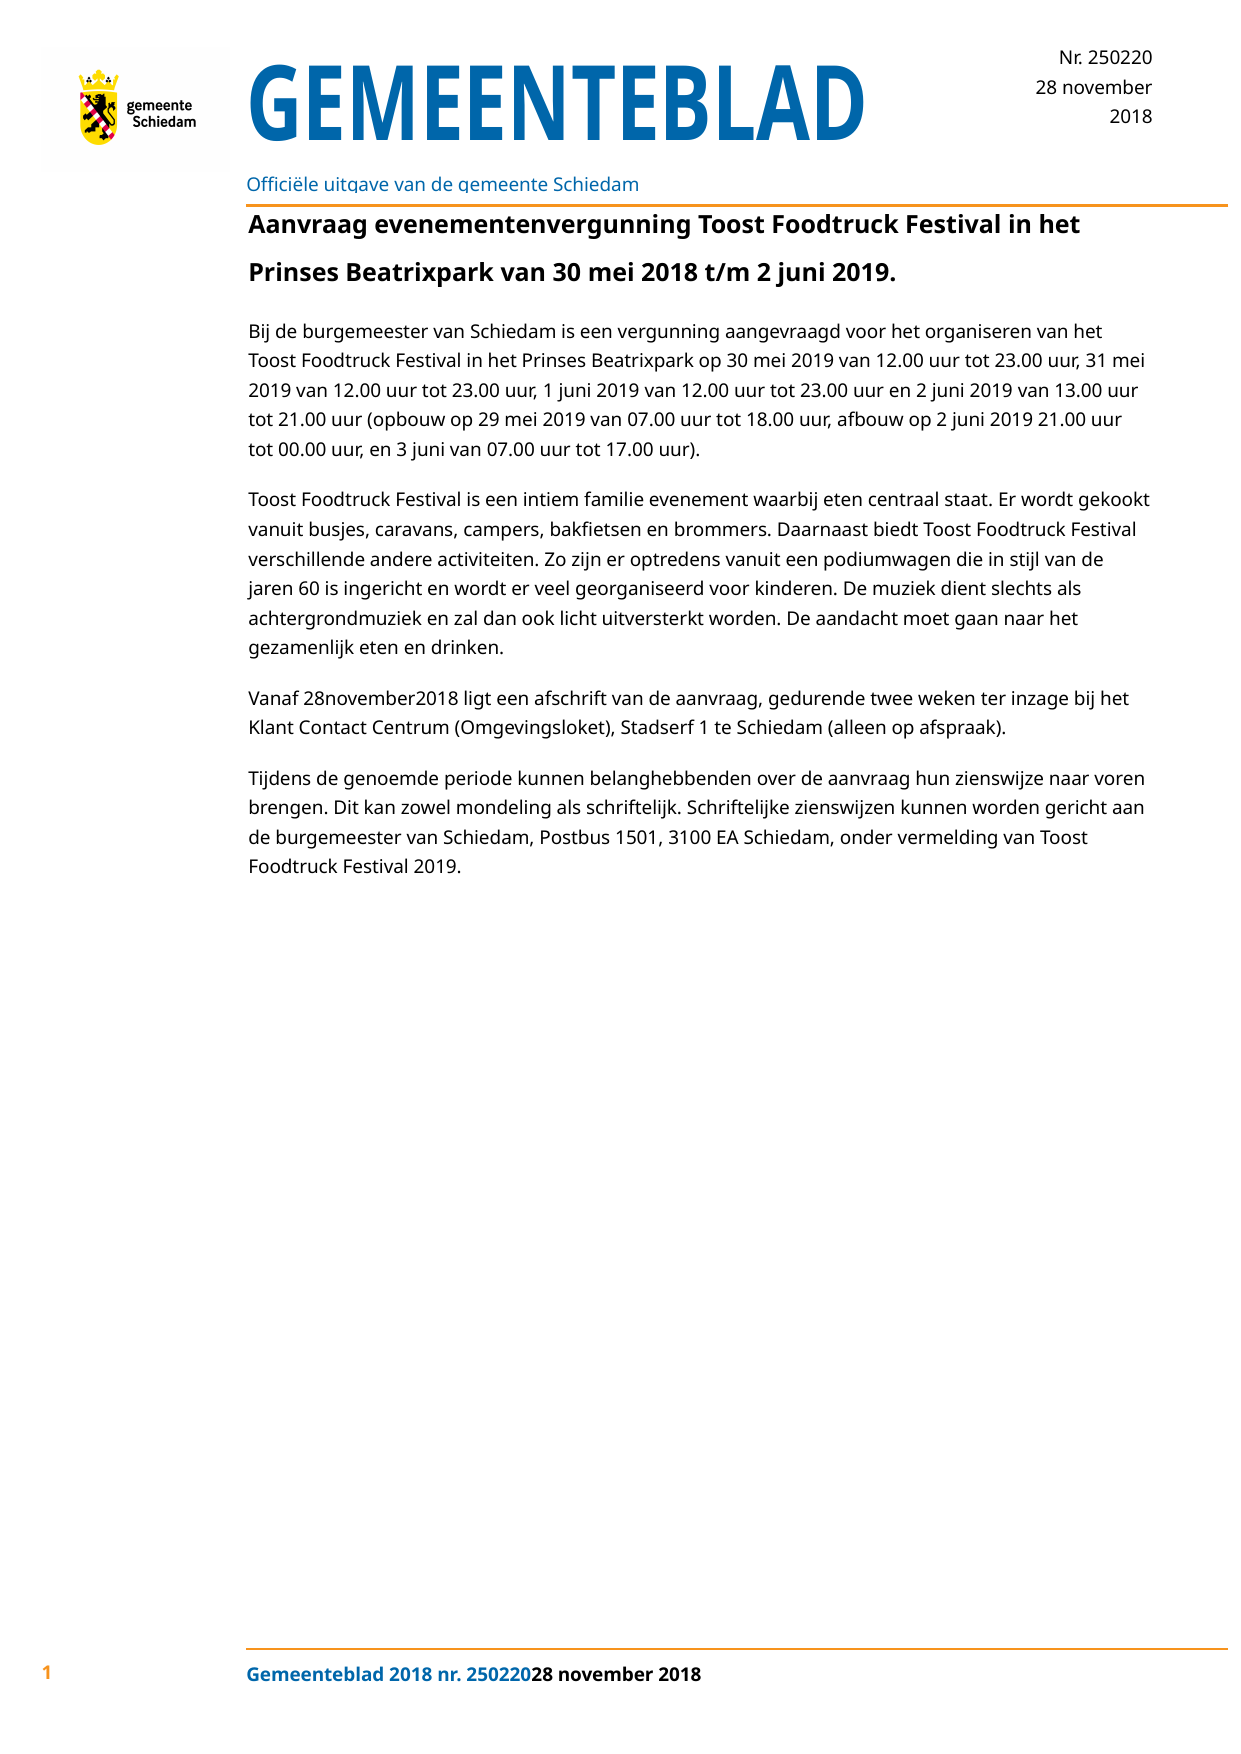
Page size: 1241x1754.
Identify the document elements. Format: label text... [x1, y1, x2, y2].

text Aanvraag evenementenvergunning Toost Foodtruck Festival in het Prinses Beatrixpark van 30 mei 2018 t/m 2 juni 2019. [248, 207, 1152, 288]
text Bij de burgemeester van Schiedam is een vergunning aangevraagd voor het organiseren van het Toost Foodtruck Festival in het Prinses Beatrixpark op 30 mei 2019 van 12.00 uur tot 23.00 uur, 31 mei 2019 van 12.00 uur tot 23.00 uur, 1 juni 2019 van 12.00 uur tot 23.00 uur en 2 juni 2019 van 13.00 uur tot 21.00 uur (opbouw op 29 mei 2019 van 07.00 uur tot 18.00 uur, afbouw op 2 juni 2019 21.00 uur tot 00.00 uur, en 3 juni van 07.00 uur tot 17.00 uur). [248, 318, 1152, 462]
text Vanaf 28november2018 ligt een afschrift van de aanvraag, gedurende twee weken ter inzage bij het Klant Contact Centrum (Omgevingsloket), Stadserf 1 te Schiedam (alleen op afspraak). [248, 685, 1152, 740]
text Tijdens de genoemde periode kunnen belanghebbenden over de aanvraag hun zienswijze naar voren brengen. Dit kan zowel mondeling als schriftelijk. Schriftelijke zienswijzen kunnen worden gericht aan de burgemeester van Schiedam, Postbus 1501, 3100 EA Schiedam, onder vermelding van Toost Foodtruck Festival 2019. [248, 765, 1152, 879]
picture [41, 47, 231, 172]
text Toost Foodtruck Festival is een intiem familie evenement waarbij eten centraal staat. Er wordt gekookt vanuit busjes, caravans, campers, bakfietsen en brommers. Daarnaast biedt Toost Foodtruck Festival verschillende andere activiteiten. Zo zijn er optredens vanuit een podiumwagen die in stijl van de jaren 60 is ingericht en wordt er veel georganiseerd voor kinderen. De muziek dient slechts als achtergrondmuziek en zal dan ook licht uitversterkt worden. De aandacht moet gaan naar het gezamenlijk eten en drinken. [248, 487, 1152, 660]
